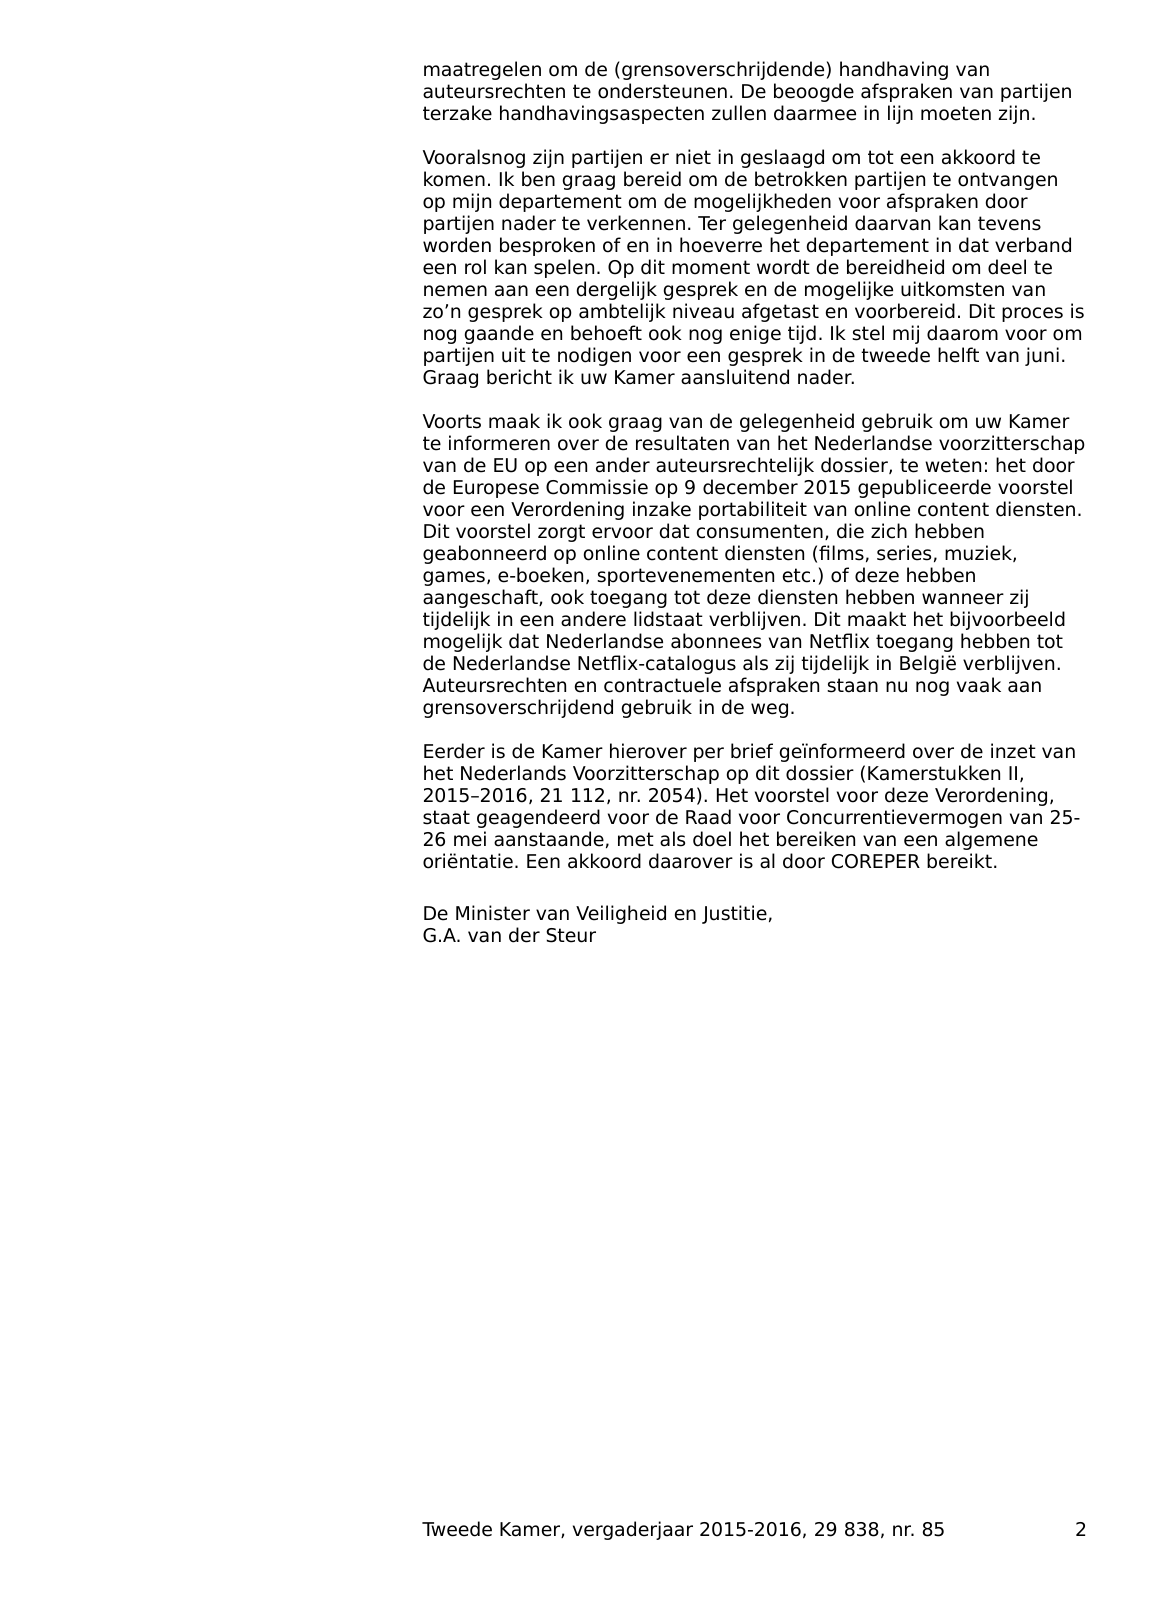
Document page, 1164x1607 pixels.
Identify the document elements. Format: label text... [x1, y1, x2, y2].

text Vooralsnog zijn partijen er niet in geslaagd om tot een akkoord te komen. Ik ben graag bereid om de betrokken partijen te ontvangen op mijn departement om de mogelijkheden voor afspraken door partijen nader te verkennen. Ter gelegenheid daarvan kan tevens worden besproken of en in hoeverre het departement in dat verband een rol kan spelen. Op dit moment wordt de bereidheid om deel te nemen aan een dergelijk gesprek en de mogelijke uitkomsten van zo’n gesprek op ambtelijk niveau afgetast en voorbereid. Dit proces is nog gaande en behoeft ook nog enige tijd. Ik stel mij daarom voor om partijen uit te nodigen voor een gesprek in de tweede helft van juni. Graag bericht ik uw Kamer aansluitend nader. [422, 147, 1087, 389]
text Voorts maak ik ook graag van de gelegenheid gebruik om uw Kamer te informeren over de resultaten van het Nederlandse voorzitterschap van de EU op een ander auteursrechtelijk dossier, te weten: het door de Europese Commissie op 9 december 2015 gepubliceerde voorstel voor een Verordening inzake portabiliteit van online content diensten. Dit voorstel zorgt ervoor dat consumenten, die zich hebben geabonneerd op online content diensten (films, series, muziek, games, e-boeken, sportevenementen etc.) of deze hebben aangeschaft, ook toegang tot deze diensten hebben wanneer zij tijdelijk in een andere lidstaat verblijven. Dit maakt het bijvoorbeeld mogelijk dat Nederlandse abonnees van Netflix toegang hebben tot de Nederlandse Netflix-catalogus als zij tijdelijk in België verblijven. Auteursrechten en contractuele afspraken staan nu nog vaak aan grensoverschrijdend gebruik in de weg. [422, 411, 1087, 719]
text maatregelen om de (grensoverschrijdende) handhaving van auteursrechten te ondersteunen. De beoogde afspraken van partijen terzake handhavingsaspecten zullen daarmee in lijn moeten zijn. [422, 59, 1087, 125]
text De Minister van Veiligheid en Justitie, G.A. van der Steur [422, 903, 1087, 947]
text Eerder is de Kamer hierover per brief geïnformeerd over de inzet van het Nederlands Voorzitterschap op dit dossier (Kamerstukken II, 2015–2016, 21 112, nr. 2054). Het voorstel voor deze Verordening, staat geagendeerd voor de Raad voor Concurrentievermogen van 25-26 mei aanstaande, met als doel het bereiken van een algemene oriëntatie. Een akkoord daarover is al door COREPER bereikt. [422, 741, 1087, 873]
